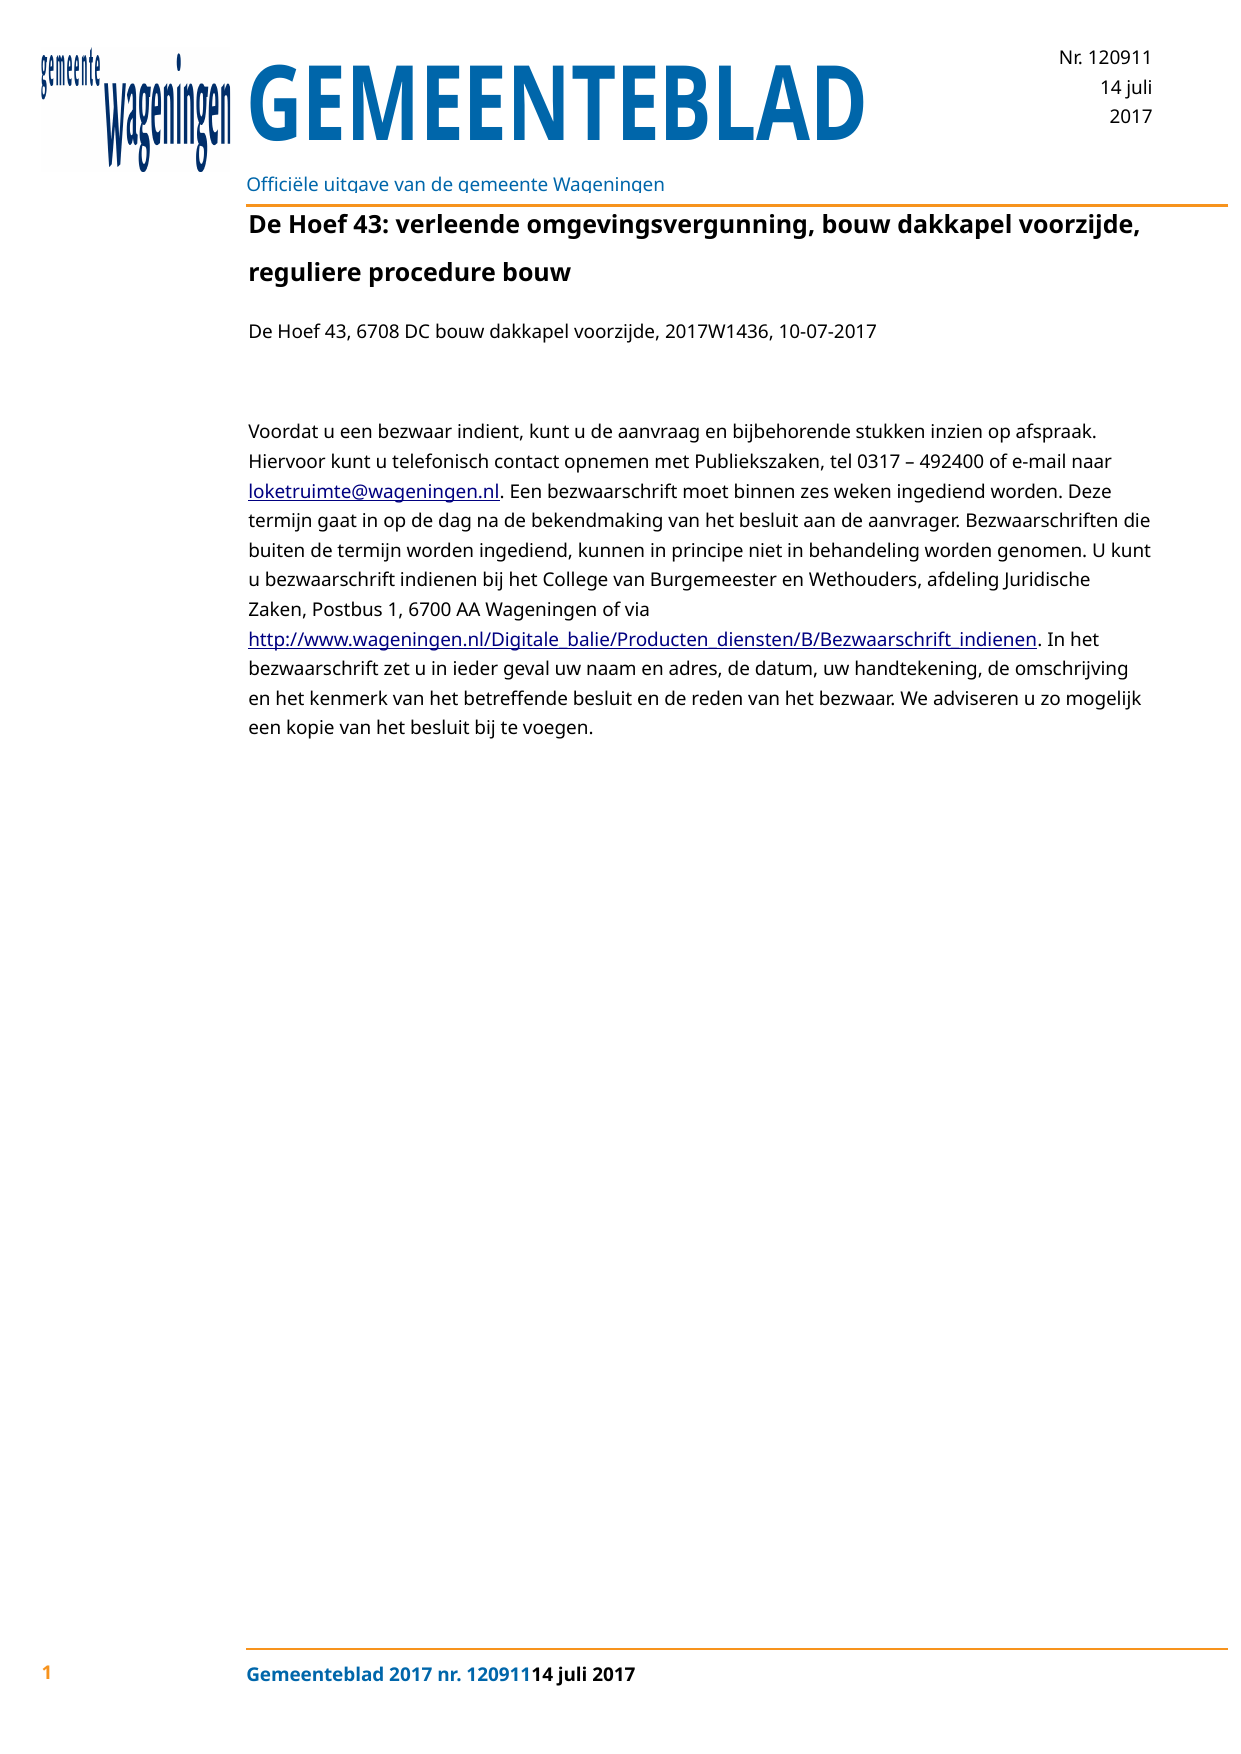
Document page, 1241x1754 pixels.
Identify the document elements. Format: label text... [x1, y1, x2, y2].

text De Hoef 43, 6708 DC bouw dakkapel voorzijde, 2017W1436, 10-07-2017 [248, 318, 1152, 344]
text De Hoef 43: verleende omgevingsvergunning, bouw dakkapel voorzijde, reguliere procedure bouw [248, 207, 1152, 288]
text Voordat u een bezwaar indient, kunt u de aanvraag en bijbehorende stukken inzien op afspraak. Hiervoor kunt u telefonisch contact opnemen met Publiekszaken, tel 0317 – 492400 of e-mail naar loketruimte@wageningen.nl. Een bezwaarschrift moet binnen zes weken ingediend worden. Deze termijn gaat in op de dag na de bekendmaking van het besluit aan de aanvrager. Bezwaarschriften die buiten de termijn worden ingediend, kunnen in principe niet in behandeling worden genomen. U kunt u bezwaarschrift indienen bij het College van Burgemeester en Wethouders, afdeling Juridische Zaken, Postbus 1, 6700 AA Wageningen of via http://www.wageningen.nl/Digitale_balie/Producten_diensten/B/Bezwaarschrift_indienen. In het bezwaarschrift zet u in ieder geval uw naam en adres, de datum, uw handtekening, de omschrijving en het kenmerk van het betreffende besluit en de reden van het bezwaar. We adviseren u zo mogelijk een kopie van het besluit bij te voegen. [248, 419, 1152, 740]
picture [41, 47, 231, 172]
